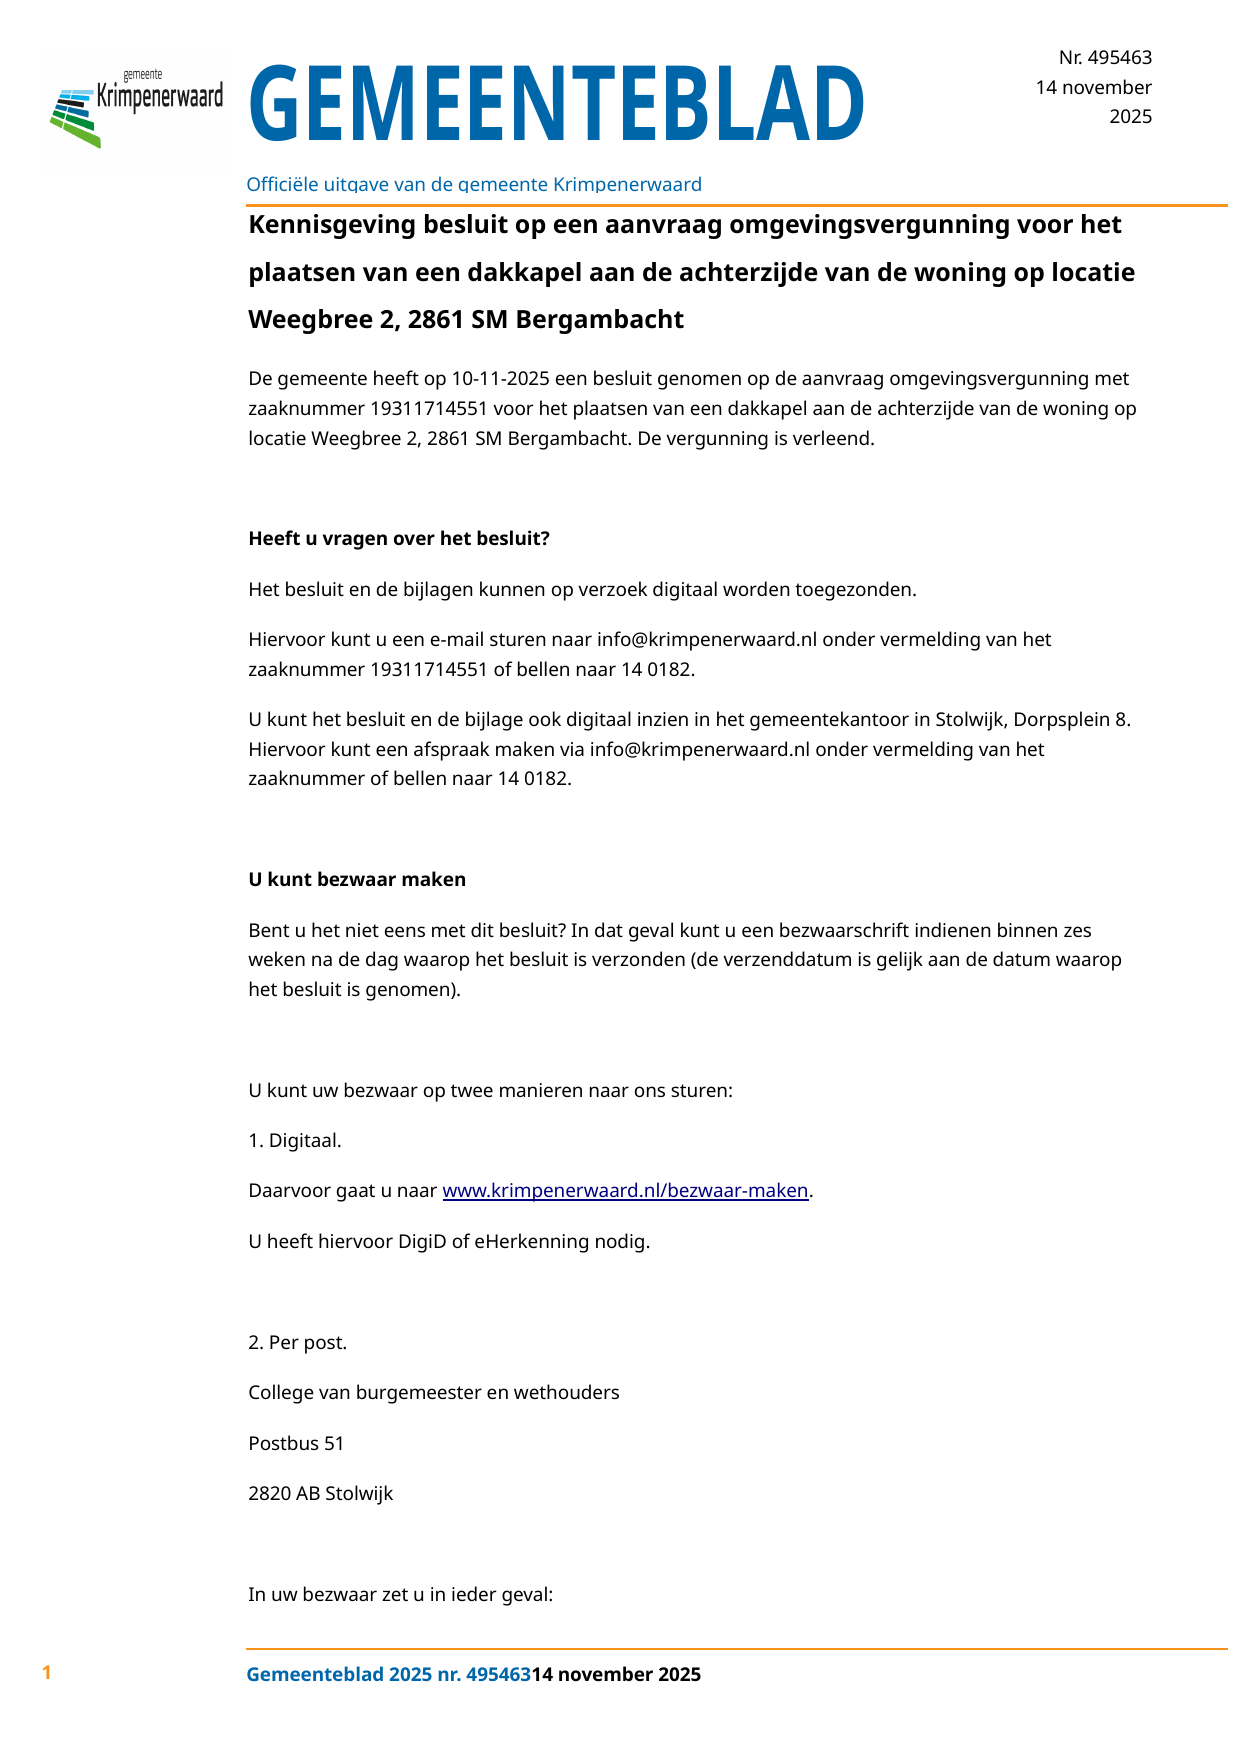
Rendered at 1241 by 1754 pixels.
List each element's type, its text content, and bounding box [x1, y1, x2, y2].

text Daarvoor gaat u naar www.krimpenerwaard.nl/bezwaar-maken. [248, 1178, 1152, 1203]
text U heeft hiervoor DigiD of eHerkenning nodig. [248, 1228, 1152, 1254]
text U kunt uw bezwaar op twee manieren naar ons sturen: [248, 1077, 1152, 1102]
picture [41, 47, 231, 172]
text Kennisgeving besluit op een aanvraag omgevingsvergunning voor het plaatsen van een dakkapel aan de achterzijde van de woning op locatie Weegbree 2, 2861 SM Bergambacht [248, 207, 1152, 336]
text Het besluit en de bijlagen kunnen op verzoek digitaal worden toegezonden. [248, 576, 1152, 602]
text College van burgemeester en wethouders [248, 1379, 1152, 1405]
text Bent u het niet eens met dit besluit? In dat geval kunt u een bezwaarschrift indienen binnen zes weken na de dag waarop het besluit is verzonden (de verzenddatum is gelijk aan de datum waarop het besluit is genomen). [248, 917, 1152, 1002]
text 1. Digitaal. [248, 1127, 1152, 1153]
text In uw bezwaar zet u in ieder geval: [248, 1581, 1152, 1607]
text De gemeente heeft op 10-11-2025 een besluit genomen op de aanvraag omgevingsvergunning met zaaknummer 19311714551 voor het plaatsen van een dakkapel aan de achterzijde van de woning op locatie Weegbree 2, 2861 SM Bergambacht. De vergunning is verleend. [248, 366, 1152, 450]
text Heeft u vragen over het besluit? [248, 526, 1152, 551]
text Postbus 51 [248, 1430, 1152, 1455]
text 2820 AB Stolwijk [248, 1480, 1152, 1506]
text 2. Per post. [248, 1329, 1152, 1354]
text U kunt het besluit en de bijlage ook digitaal inzien in het gemeentekantoor in Stolwijk, Dorpsplein 8. Hiervoor kunt een afspraak maken via info@krimpenerwaard.nl onder vermelding van het zaaknummer of bellen naar 14 0182. [248, 706, 1152, 791]
text U kunt bezwaar maken [248, 866, 1152, 892]
text Hiervoor kunt u een e-mail sturen naar info@krimpenerwaard.nl onder vermelding van het zaaknummer 19311714551 of bellen naar 14 0182. [248, 626, 1152, 682]
